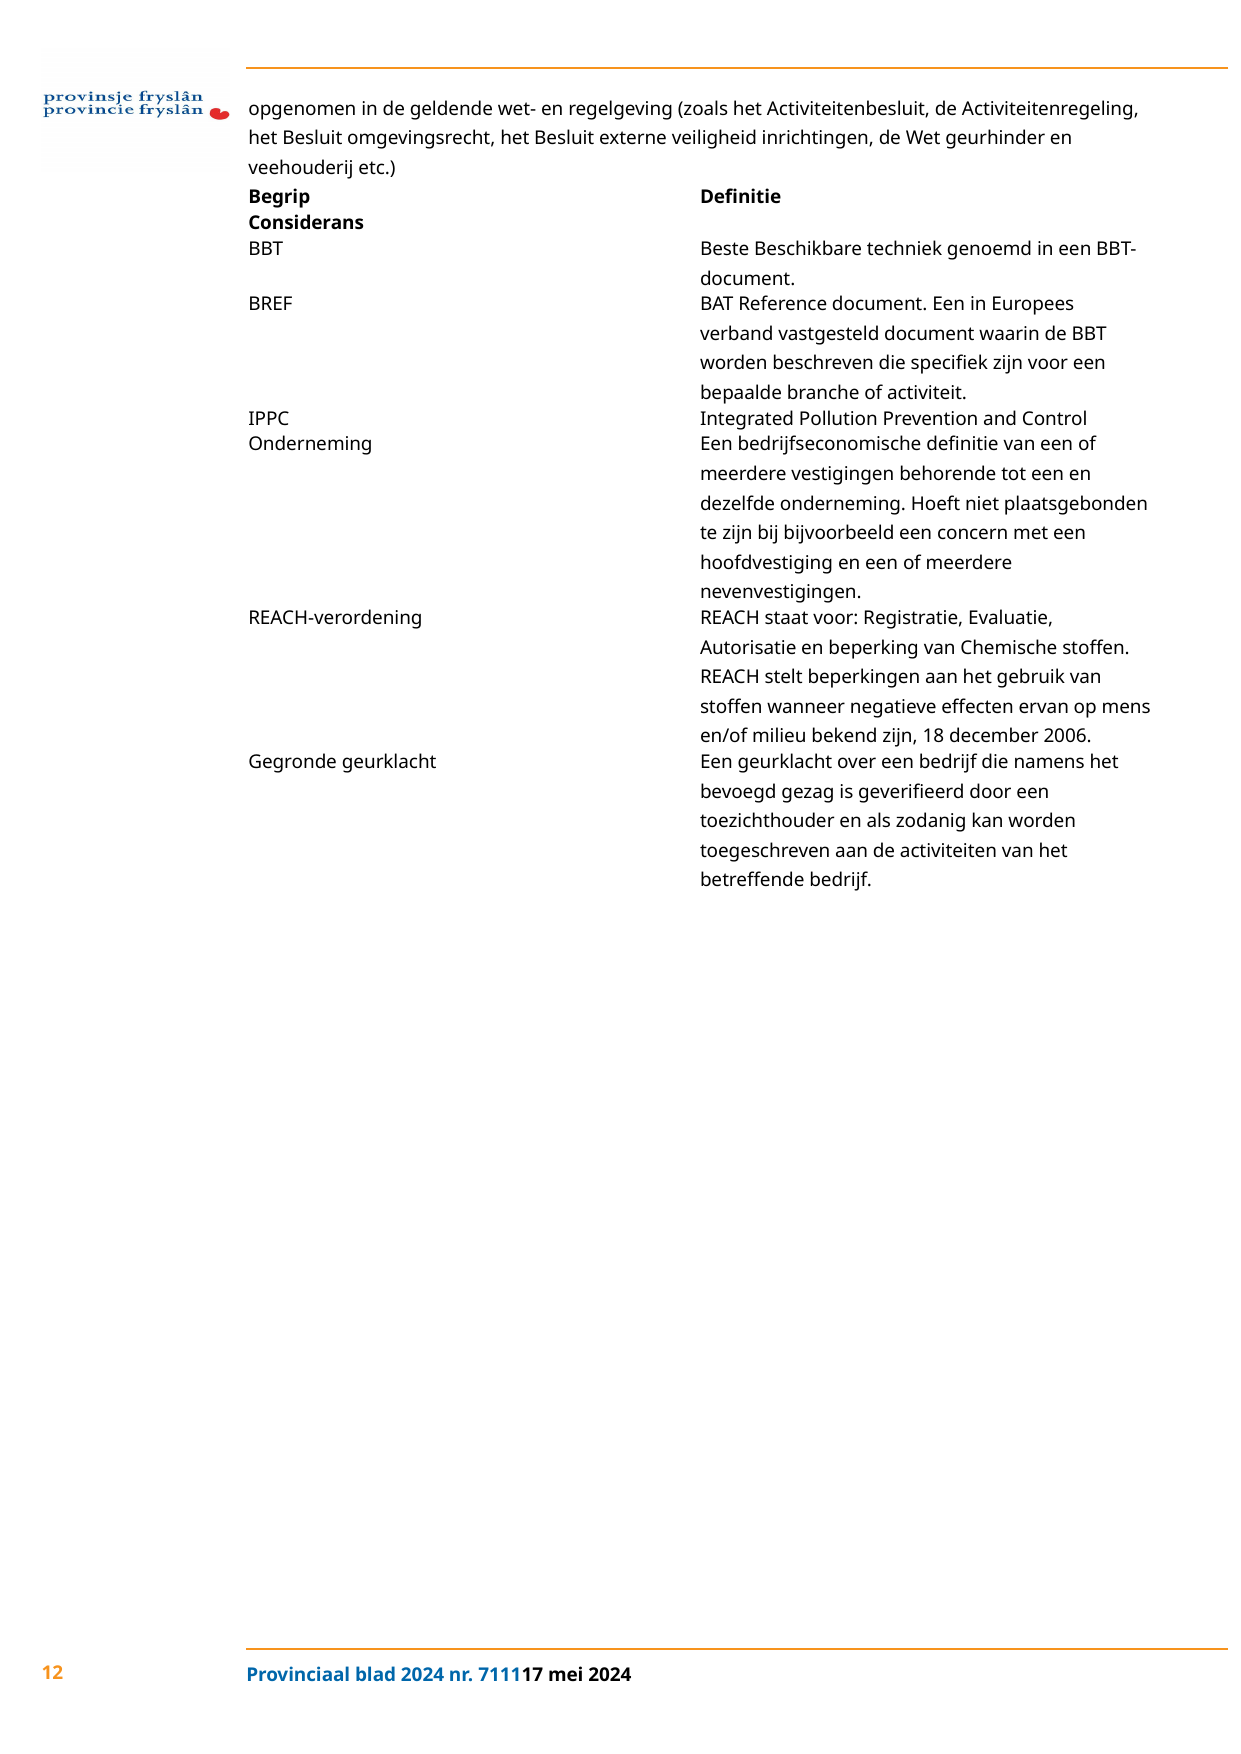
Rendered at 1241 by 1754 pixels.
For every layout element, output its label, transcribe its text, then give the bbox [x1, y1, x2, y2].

table_cell Considerans [248, 209, 700, 235]
table_cell REACH-verordening [248, 604, 700, 748]
table_cell BAT Reference document. Een in Europees verband vastgesteld document waarin de BBT worden beschreven die specifiek zijn voor een bepaalde branche of activiteit. [700, 290, 1152, 405]
table_cell [700, 209, 1152, 235]
table_cell REACH staat voor: Registratie, Evaluatie, Autorisatie en beperking van Chemische stoffen. REACH stelt beperkingen aan het gebruik van stoffen wanneer negatieve effecten ervan op mens en/of milieu bekend zijn, 18 december 2006. [700, 604, 1152, 748]
table_cell Een bedrijfseconomische definitie van een of meerdere vestigingen behorende tot een en dezelfde onderneming. Hoeft niet plaatsgebonden te zijn bij bijvoorbeeld een concern met een hoofdvestiging en een of meerdere nevenvestigingen. [700, 431, 1152, 604]
table_header Begrip [248, 184, 700, 209]
table_cell BBT [248, 235, 700, 290]
table_header Definitie [700, 184, 1152, 209]
text opgenomen in de geldende wet- en regelgeving (zoals het Activiteitenbesluit, de Activiteitenregeling, het Besluit omgevingsrecht, het Besluit externe veiligheid inrichtingen, de Wet geurhinder en veehouderij etc.) [248, 95, 1152, 180]
table_cell Integrated Pollution Prevention and Control [700, 405, 1152, 431]
picture [41, 47, 231, 172]
table_cell Onderneming [248, 431, 700, 604]
table_cell Beste Beschikbare techniek genoemd in een BBT-document. [700, 235, 1152, 290]
table_cell IPPC [248, 405, 700, 431]
table_cell Een geurklacht over een bedrijf die namens het bevoegd gezag is geverifieerd door een toezichthouder en als zodanig kan worden toegeschreven aan de activiteiten van het betreffende bedrijf. [700, 748, 1152, 892]
table_cell BREF [248, 290, 700, 405]
table_cell Gegronde geurklacht [248, 748, 700, 892]
